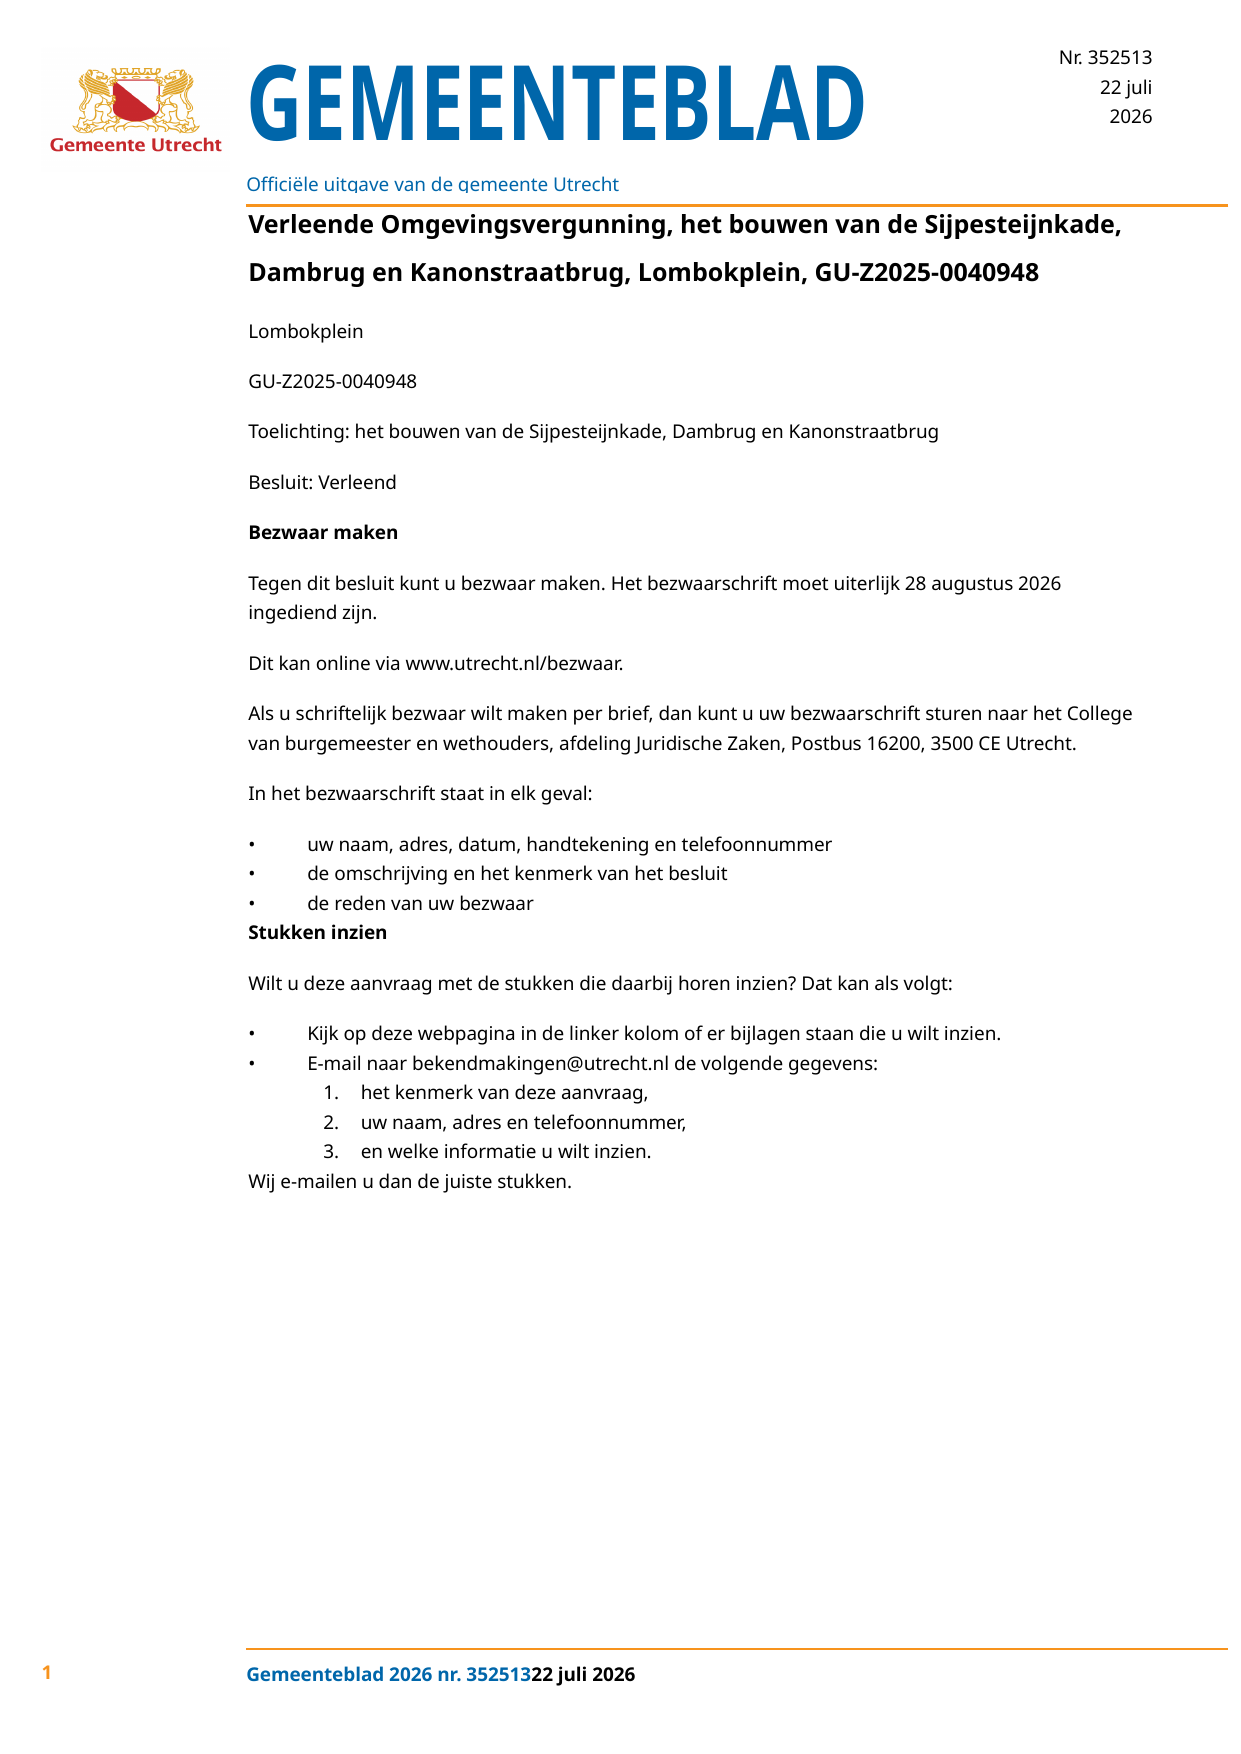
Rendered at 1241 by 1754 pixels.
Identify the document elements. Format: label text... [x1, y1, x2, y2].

text Besluit: Verleend [248, 469, 1152, 495]
list de reden van uw bezwaar [248, 890, 1152, 916]
list Kijk op deze webpagina in de linker kolom of er bijlagen staan die u wilt inzien. [248, 1020, 1152, 1046]
text Bezwaar maken [248, 519, 1152, 545]
text Tegen dit besluit kunt u bezwaar maken. Het bezwaarschrift moet uiterlijk 28 augustus 2026 ingediend zijn. [248, 570, 1152, 625]
list E-mail naar bekendmakingen@utrecht.nl de volgende gegevens: [248, 1050, 1152, 1076]
list uw naam, adres en telefoonnummer, [323, 1109, 1152, 1135]
text Stukken inzien [248, 919, 1152, 945]
text Wij e-mailen u dan de juiste stukken. [248, 1168, 1152, 1194]
text Verleende Omgevingsvergunning, het bouwen van de Sijpesteijnkade, Dambrug en Kanonstraatbrug, Lombokplein, GU-Z2025-0040948 [248, 207, 1152, 288]
list de omschrijving en het kenmerk van het besluit [248, 860, 1152, 886]
text GU-Z2025-0040948 [248, 368, 1152, 394]
list uw naam, adres, datum, handtekening en telefoonnummer [248, 831, 1152, 857]
text Lombokplein [248, 318, 1152, 344]
list en welke informatie u wilt inzien. [323, 1139, 1152, 1164]
text Als u schriftelijk bezwaar wilt maken per brief, dan kunt u uw bezwaarschrift sturen naar het College van burgemeester en wethouders, afdeling Juridische Zaken, Postbus 16200, 3500 CE Utrecht. [248, 700, 1152, 756]
list het kenmerk van deze aanvraag, [323, 1079, 1152, 1105]
text Wilt u deze aanvraag met de stukken die daarbij horen inzien? Dat kan als volgt: [248, 970, 1152, 996]
picture [41, 47, 231, 172]
text Dit kan online via www.utrecht.nl/bezwaar. [248, 650, 1152, 676]
text In het bezwaarschrift staat in elk geval: [248, 780, 1152, 806]
text Toelichting: het bouwen van de Sijpesteijnkade, Dambrug en Kanonstraatbrug [248, 419, 1152, 444]
